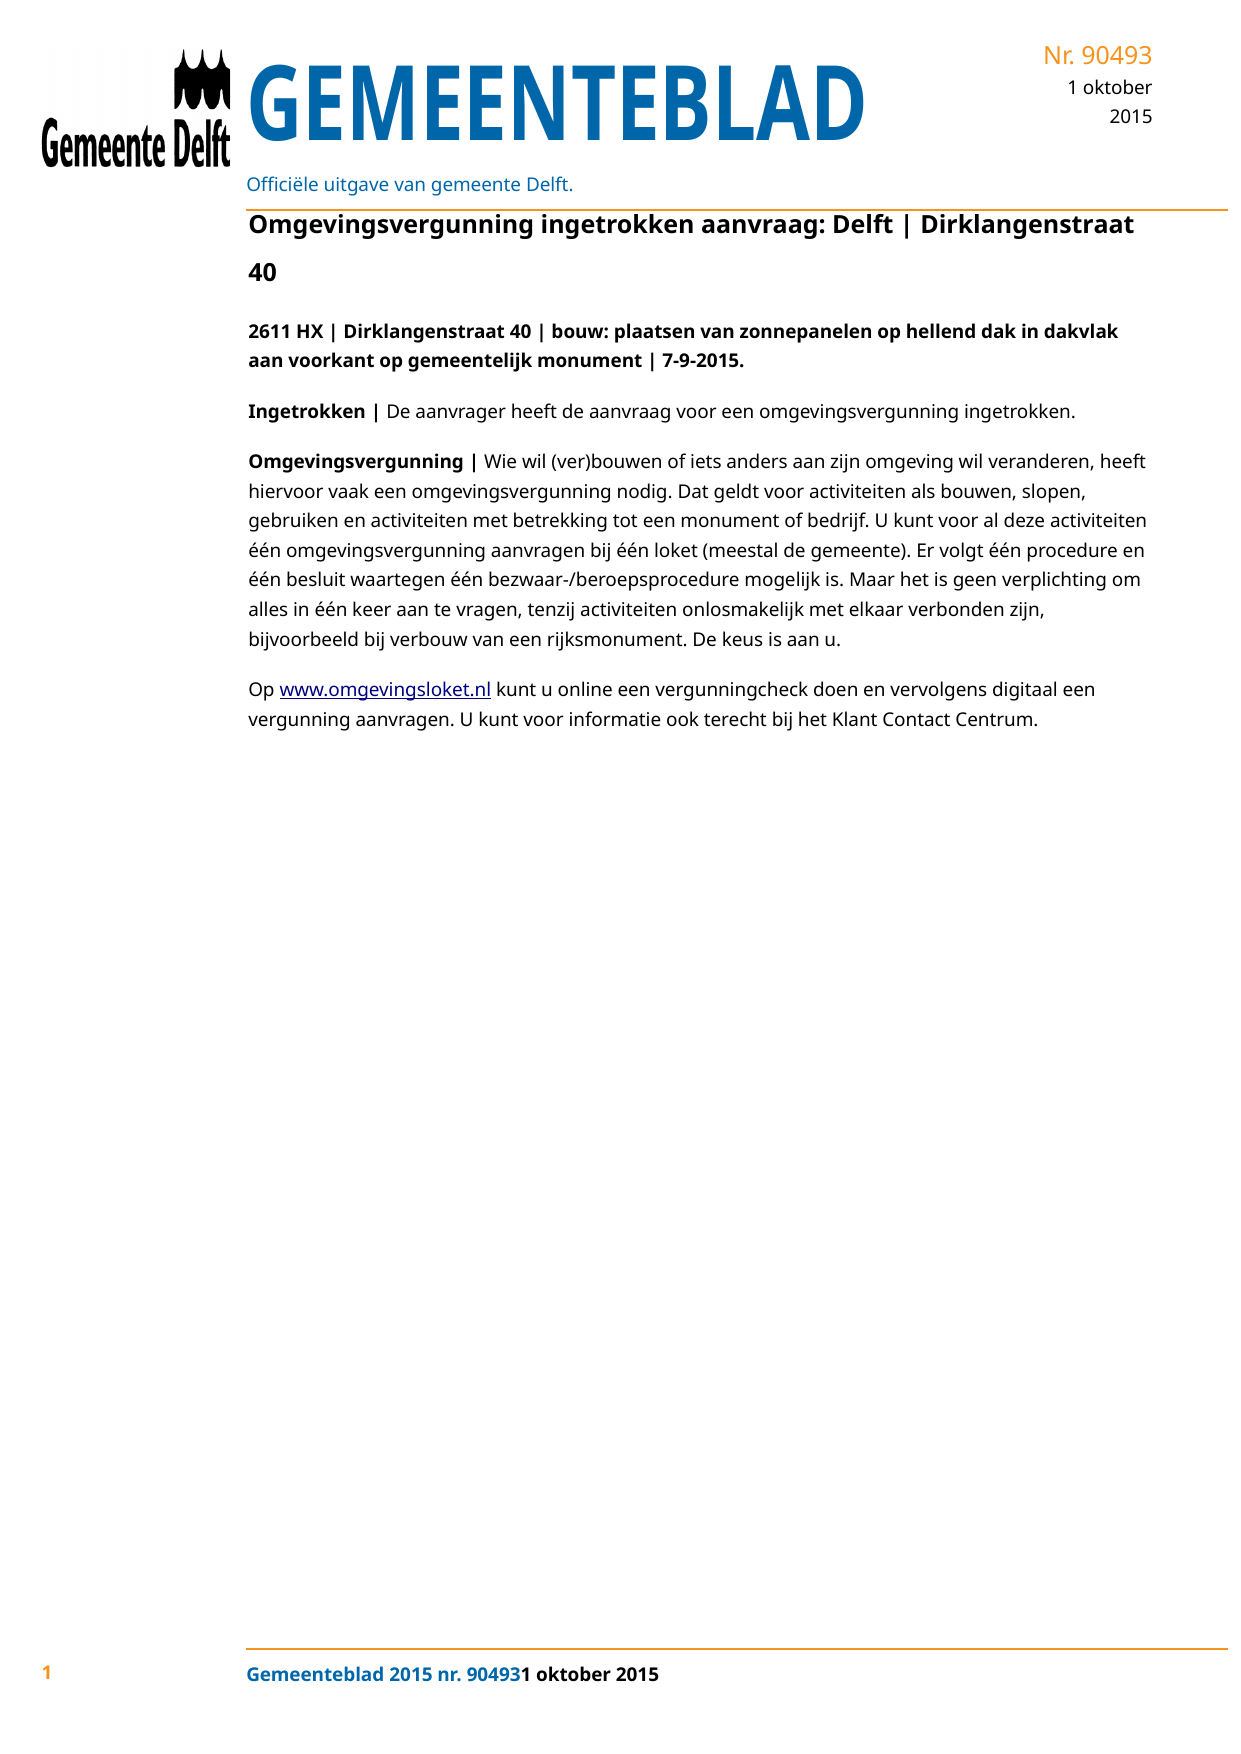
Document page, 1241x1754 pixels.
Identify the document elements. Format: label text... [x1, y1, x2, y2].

text 2611 HX | Dirklangenstraat 40 | bouw: plaatsen van zonnepanelen op hellend dak in dakvlak aan voorkant op gemeentelijk monument | 7-9-2015. [248, 318, 1152, 373]
text Omgevingsvergunning ingetrokken aanvraag: Delft | Dirklangenstraat 40 [248, 211, 1152, 288]
picture [41, 47, 231, 172]
text Op www.omgevingsloket.nl kunt u online een vergunningcheck doen en vervolgens digitaal een vergunning aanvragen. U kunt voor informatie ook terecht bij het Klant Contact Centrum. [248, 676, 1152, 732]
text Omgevingsvergunning | Wie wil (ver)bouwen of iets anders aan zijn omgeving wil veranderen, heeft hiervoor vaak een omgevingsvergunning nodig. Dat geldt voor activiteiten als bouwen, slopen, gebruiken en activiteiten met betrekking tot een monument of bedrijf. U kunt voor al deze activiteiten één omgevingsvergunning aanvragen bij één loket (meestal de gemeente). Er volgt één procedure en één besluit waartegen één bezwaar-/beroepsprocedure mogelijk is. Maar het is geen verplichting om alles in één keer aan te vragen, tenzij activiteiten onlosmakelijk met elkaar verbonden zijn, bijvoorbeeld bij verbouw van een rijksmonument. De keus is aan u. [248, 448, 1152, 652]
text Ingetrokken | De aanvrager heeft de aanvraag voor een omgevingsvergunning ingetrokken. [248, 398, 1152, 424]
